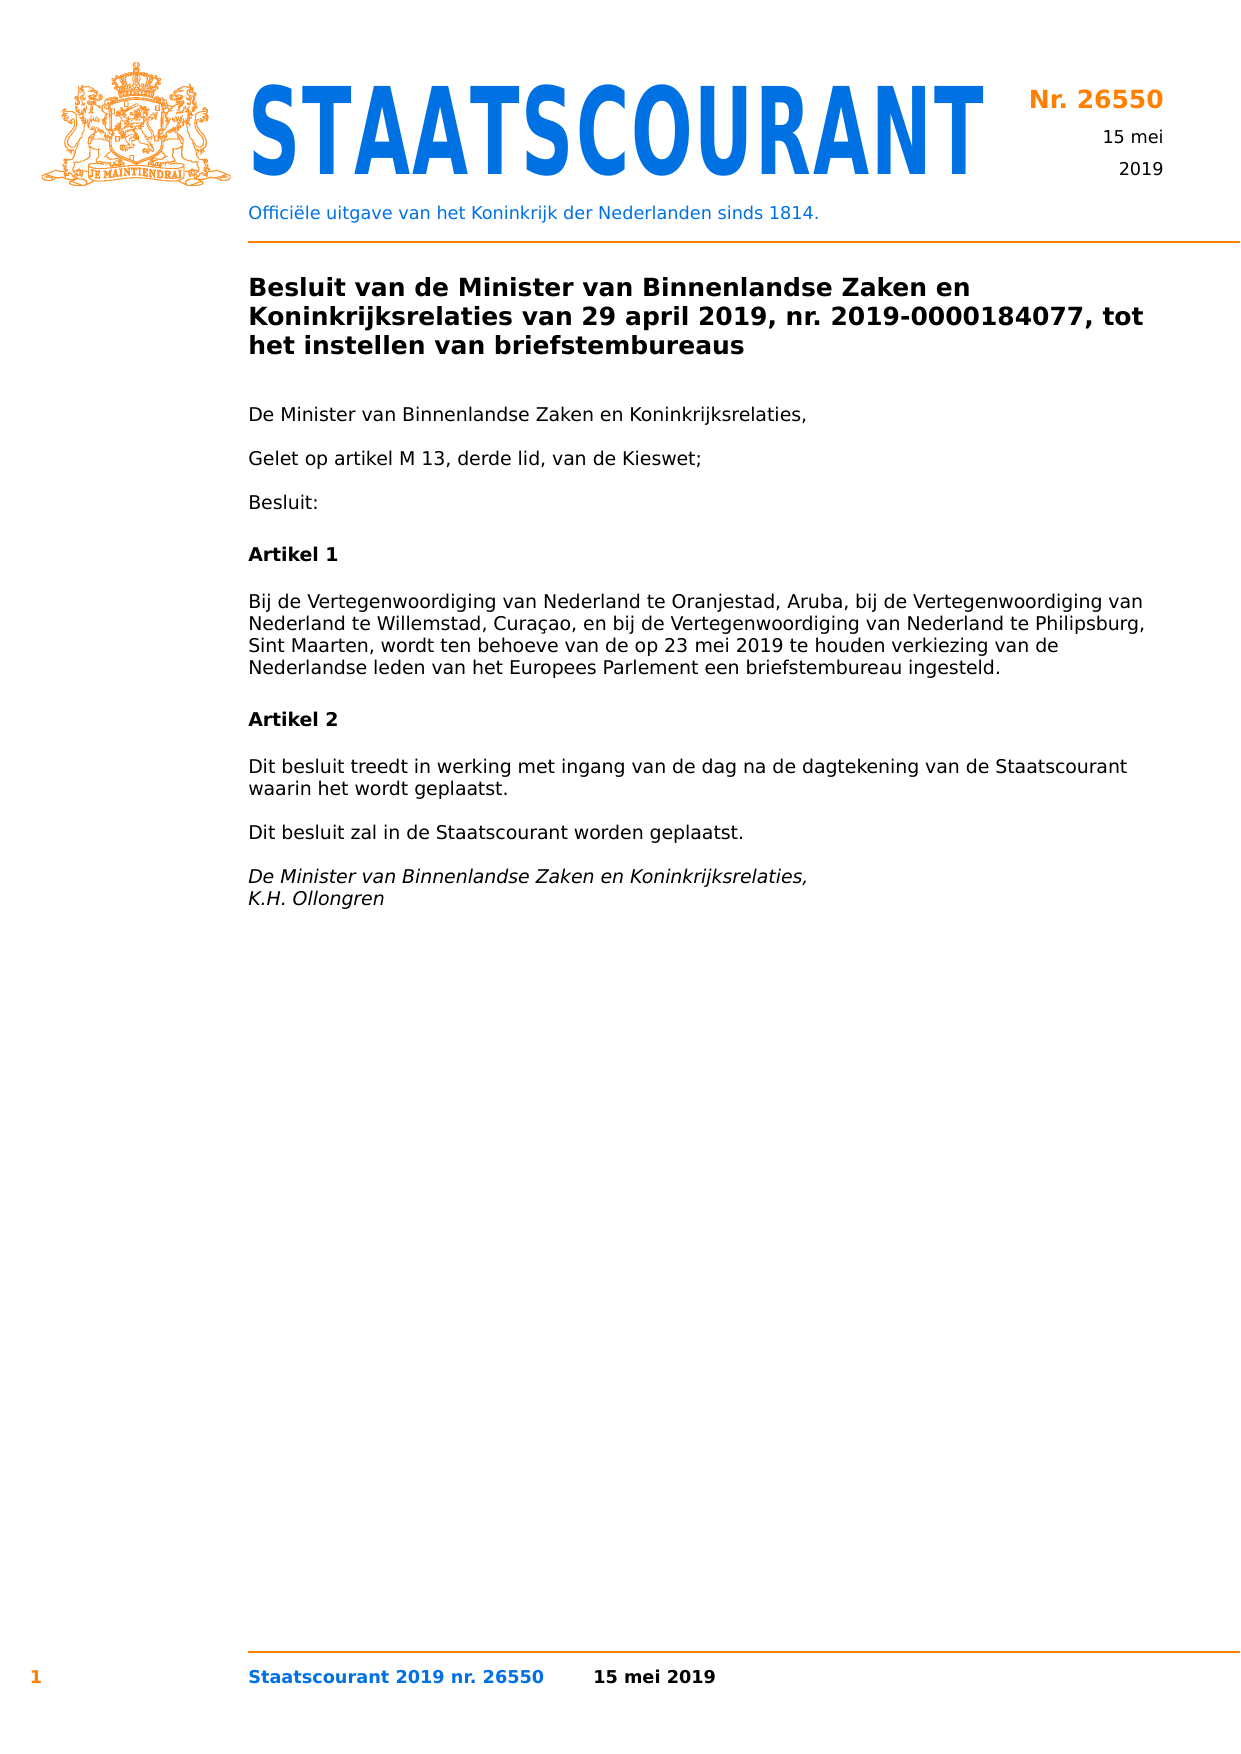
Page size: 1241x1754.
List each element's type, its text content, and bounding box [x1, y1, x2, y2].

subtitle Besluit van de Minister van Binnenlandse Zaken en Koninkrijksrelaties van 29 april 2019, nr. 2019-0000184077, tot het instellen van briefstembureaus [248, 273, 1163, 361]
text De Minister van Binnenlandse Zaken en Koninkrijksrelaties, [248, 404, 1163, 426]
table_header STAATSCOURANT [248, 62, 998, 203]
table_cell Officiële uitgave van het Koninkrijk der Nederlanden sinds 1814. [248, 203, 1240, 241]
table_cell 15 mei [998, 121, 1240, 153]
text Bij de Vertegenwoordiging van Nederland te Oranjestad, Aruba, bij de Vertegenwoordiging van Nederland te Willemstad, Curaçao, en bij de Vertegenwoordiging van Nederland te Philipsburg, Sint Maarten, wordt ten behoeve van de op 23 mei 2019 te houden verkiezing van de Nederlandse leden van het Europees Parlement een briefstembureau ingesteld. [248, 591, 1163, 679]
text Dit besluit zal in de Staatscourant worden geplaatst. [248, 822, 1163, 844]
subtitle Artikel 2 [248, 709, 1163, 731]
text Besluit: [248, 492, 1163, 514]
table_header [25, 62, 248, 241]
text De Minister van Binnenlandse Zaken en Koninkrijksrelaties, K.H. Ollongren [248, 866, 1163, 909]
table_cell 2019 [998, 153, 1240, 203]
picture [41, 62, 231, 186]
table_header Nr. 26550 [998, 62, 1240, 121]
text Gelet op artikel M 13, derde lid, van de Kieswet; [248, 448, 1163, 470]
subtitle Artikel 1 [248, 544, 1163, 566]
text Dit besluit treedt in werking met ingang van de dag na de dagtekening van de Staatscourant waarin het wordt geplaatst. [248, 756, 1163, 800]
